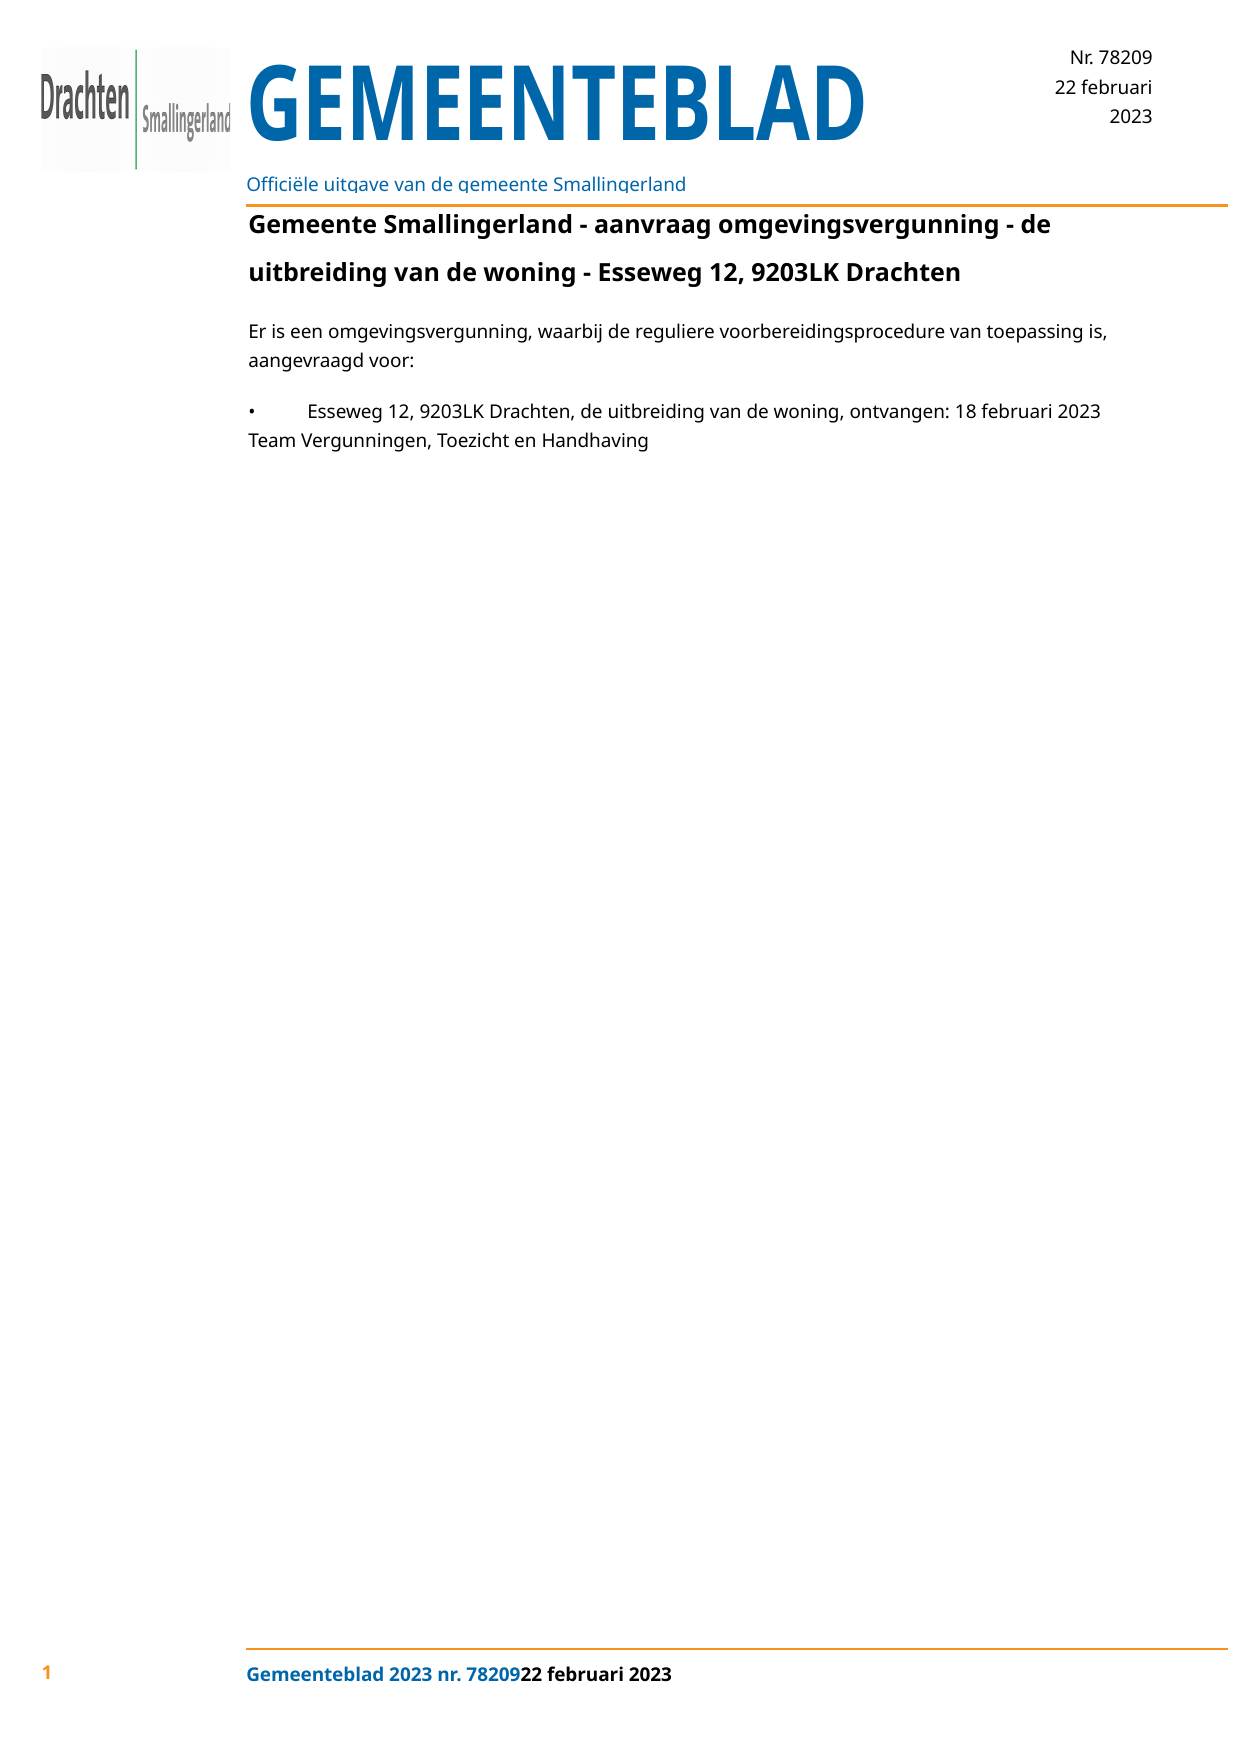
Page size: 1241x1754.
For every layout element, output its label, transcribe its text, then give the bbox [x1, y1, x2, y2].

text Team Vergunningen, Toezicht en Handhaving [248, 427, 1152, 453]
list Esseweg 12, 9203LK Drachten, de uitbreiding van de woning, ontvangen: 18 februari 2023 [248, 398, 1152, 424]
text Gemeente Smallingerland - aanvraag omgevingsvergunning - de uitbreiding van de woning - Esseweg 12, 9203LK Drachten [248, 207, 1152, 288]
picture [41, 47, 231, 172]
text Er is een omgevingsvergunning, waarbij de reguliere voorbereidingsprocedure van toepassing is, aangevraagd voor: [248, 318, 1152, 373]
